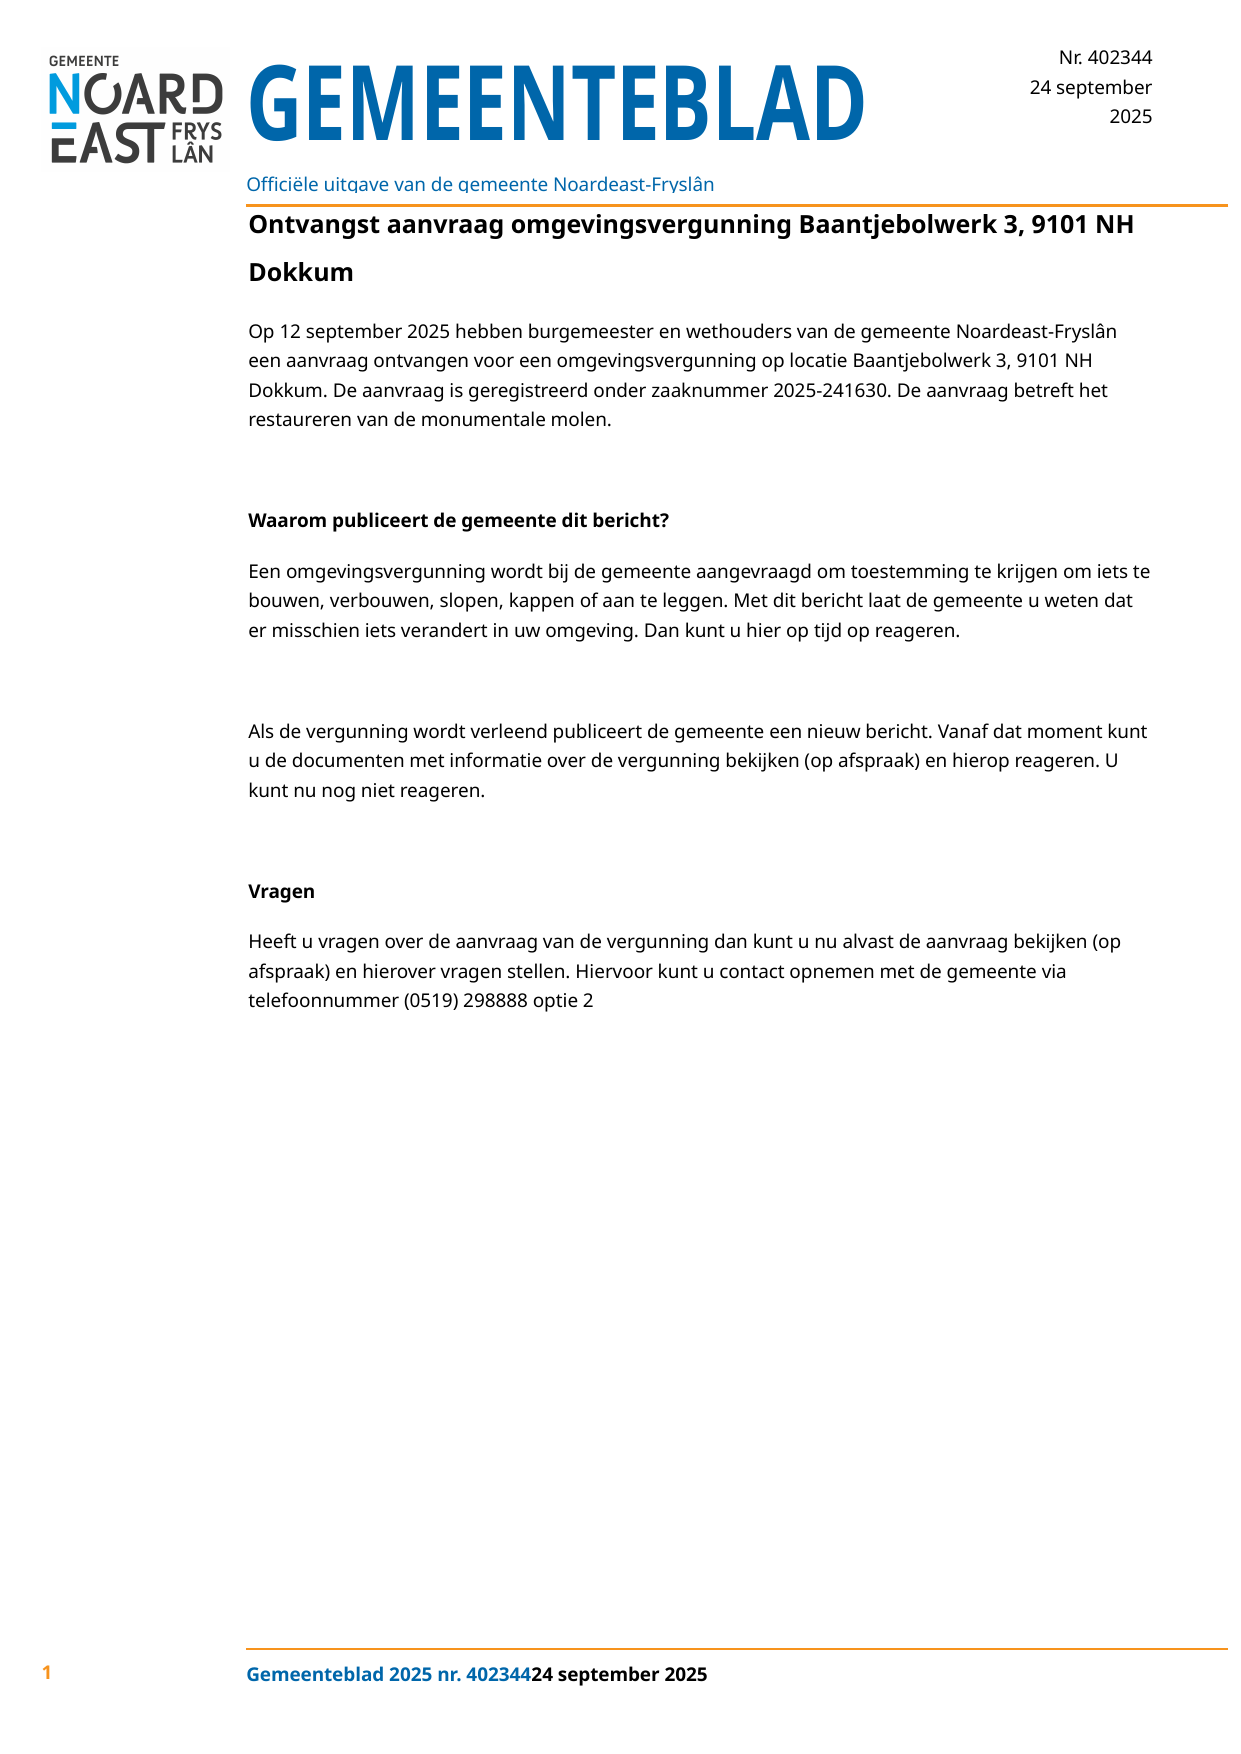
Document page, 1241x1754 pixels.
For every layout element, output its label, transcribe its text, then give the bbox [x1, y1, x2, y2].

text Als de vergunning wordt verleend publiceert de gemeente een nieuw bericht. Vanaf dat moment kunt u de documenten met informatie over de vergunning bekijken (op afspraak) en hierop reageren. U kunt nu nog niet reageren. [248, 718, 1152, 803]
text Vragen [248, 878, 1152, 904]
picture [41, 47, 231, 172]
text Ontvangst aanvraag omgevingsvergunning Baantjebolwerk 3, 9101 NH Dokkum [248, 207, 1152, 288]
text Waarom publiceert de gemeente dit bericht? [248, 507, 1152, 533]
text Heeft u vragen over de aanvraag van de vergunning dan kunt u nu alvast de aanvraag bekijken (op afspraak) en hierover vragen stellen. Hiervoor kunt u contact opnemen met de gemeente via telefoonnummer (0519) 298888 optie 2 [248, 928, 1152, 1013]
text Een omgevingsvergunning wordt bij de gemeente aangevraagd om toestemming te krijgen om iets te bouwen, verbouwen, slopen, kappen of aan te leggen. Met dit bericht laat de gemeente u weten dat er misschien iets verandert in uw omgeving. Dan kunt u hier op tijd op reageren. [248, 558, 1152, 643]
text Op 12 september 2025 hebben burgemeester en wethouders van de gemeente Noardeast-Fryslân een aanvraag ontvangen voor een omgevingsvergunning op locatie Baantjebolwerk 3, 9101 NH Dokkum. De aanvraag is geregistreerd onder zaaknummer 2025-241630. De aanvraag betreft het restaureren van de monumentale molen. [248, 318, 1152, 432]
